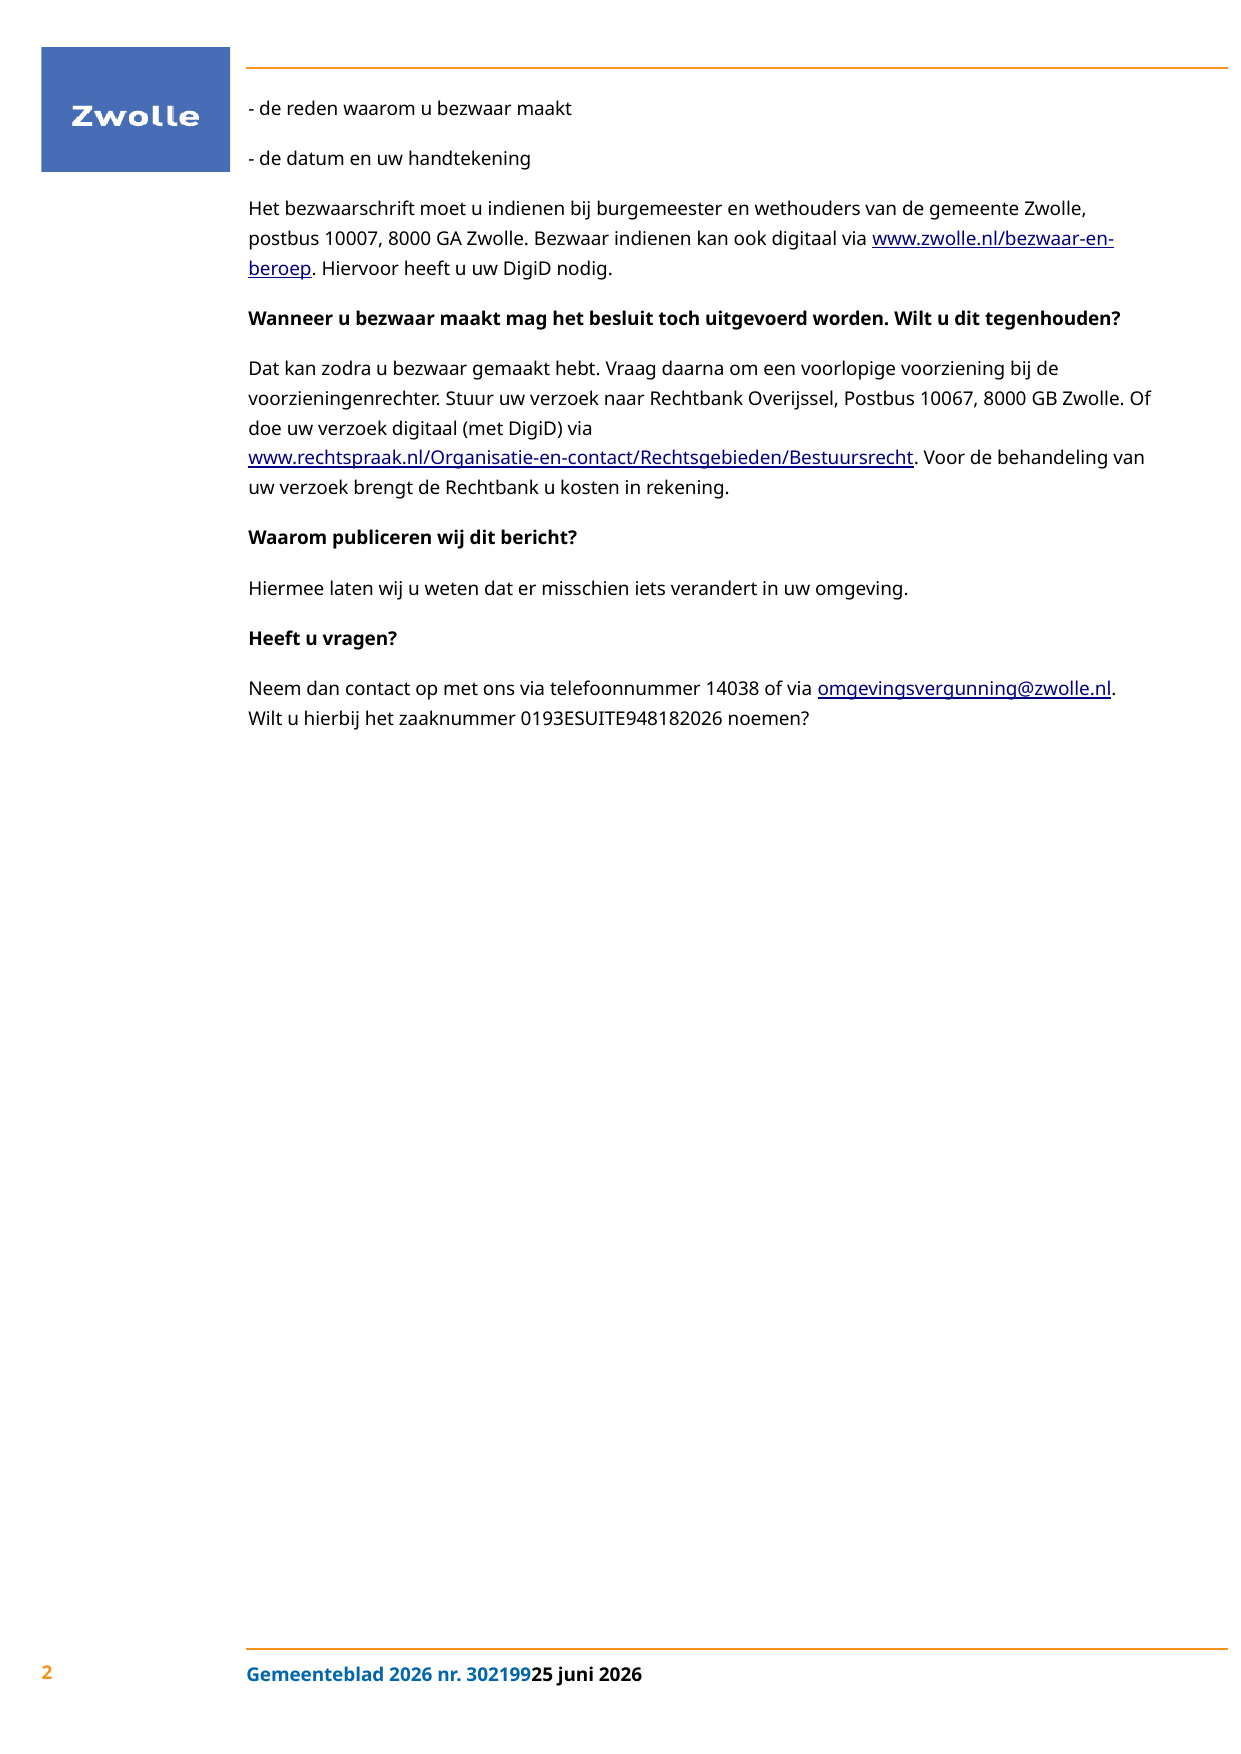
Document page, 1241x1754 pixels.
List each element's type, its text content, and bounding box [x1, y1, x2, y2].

text Wanneer u bezwaar maakt mag het besluit toch uitgevoerd worden. Wilt u dit tegenhouden? [248, 305, 1152, 331]
text Waarom publiceren wij dit bericht? [248, 524, 1152, 550]
text Het bezwaarschrift moet u indienen bij burgemeester en wethouders van de gemeente Zwolle, postbus 10007, 8000 GA Zwolle. Bezwaar indienen kan ook digitaal via www.zwolle.nl/bezwaar-en-beroep. Hiervoor heeft u uw DigiD nodig. [248, 196, 1152, 281]
text Neem dan contact op met ons via telefoonnummer 14038 of via omgevingsvergunning@zwolle.nl. Wilt u hierbij het zaaknummer 0193ESUITE948182026 noemen? [248, 676, 1152, 731]
text Dat kan zodra u bezwaar gemaakt hebt. Vraag daarna om een voorlopige voorziening bij de voorzieningenrechter. Stuur uw verzoek naar Rechtbank Overijssel, Postbus 10067, 8000 GB Zwolle. Of doe uw verzoek digitaal (met DigiD) via www.rechtspraak.nl/Organisatie-en-contact/Rechtsgebieden/Bestuursrecht. Voor de behandeling van uw verzoek brengt de Rechtbank u kosten in rekening. [248, 356, 1152, 500]
text - de datum en uw handtekening [248, 145, 1152, 171]
text Hiermee laten wij u weten dat er misschien iets verandert in uw omgeving. [248, 575, 1152, 601]
picture [41, 47, 231, 172]
text - de reden waarom u bezwaar maakt [248, 95, 1152, 121]
text Heeft u vragen? [248, 625, 1152, 651]
